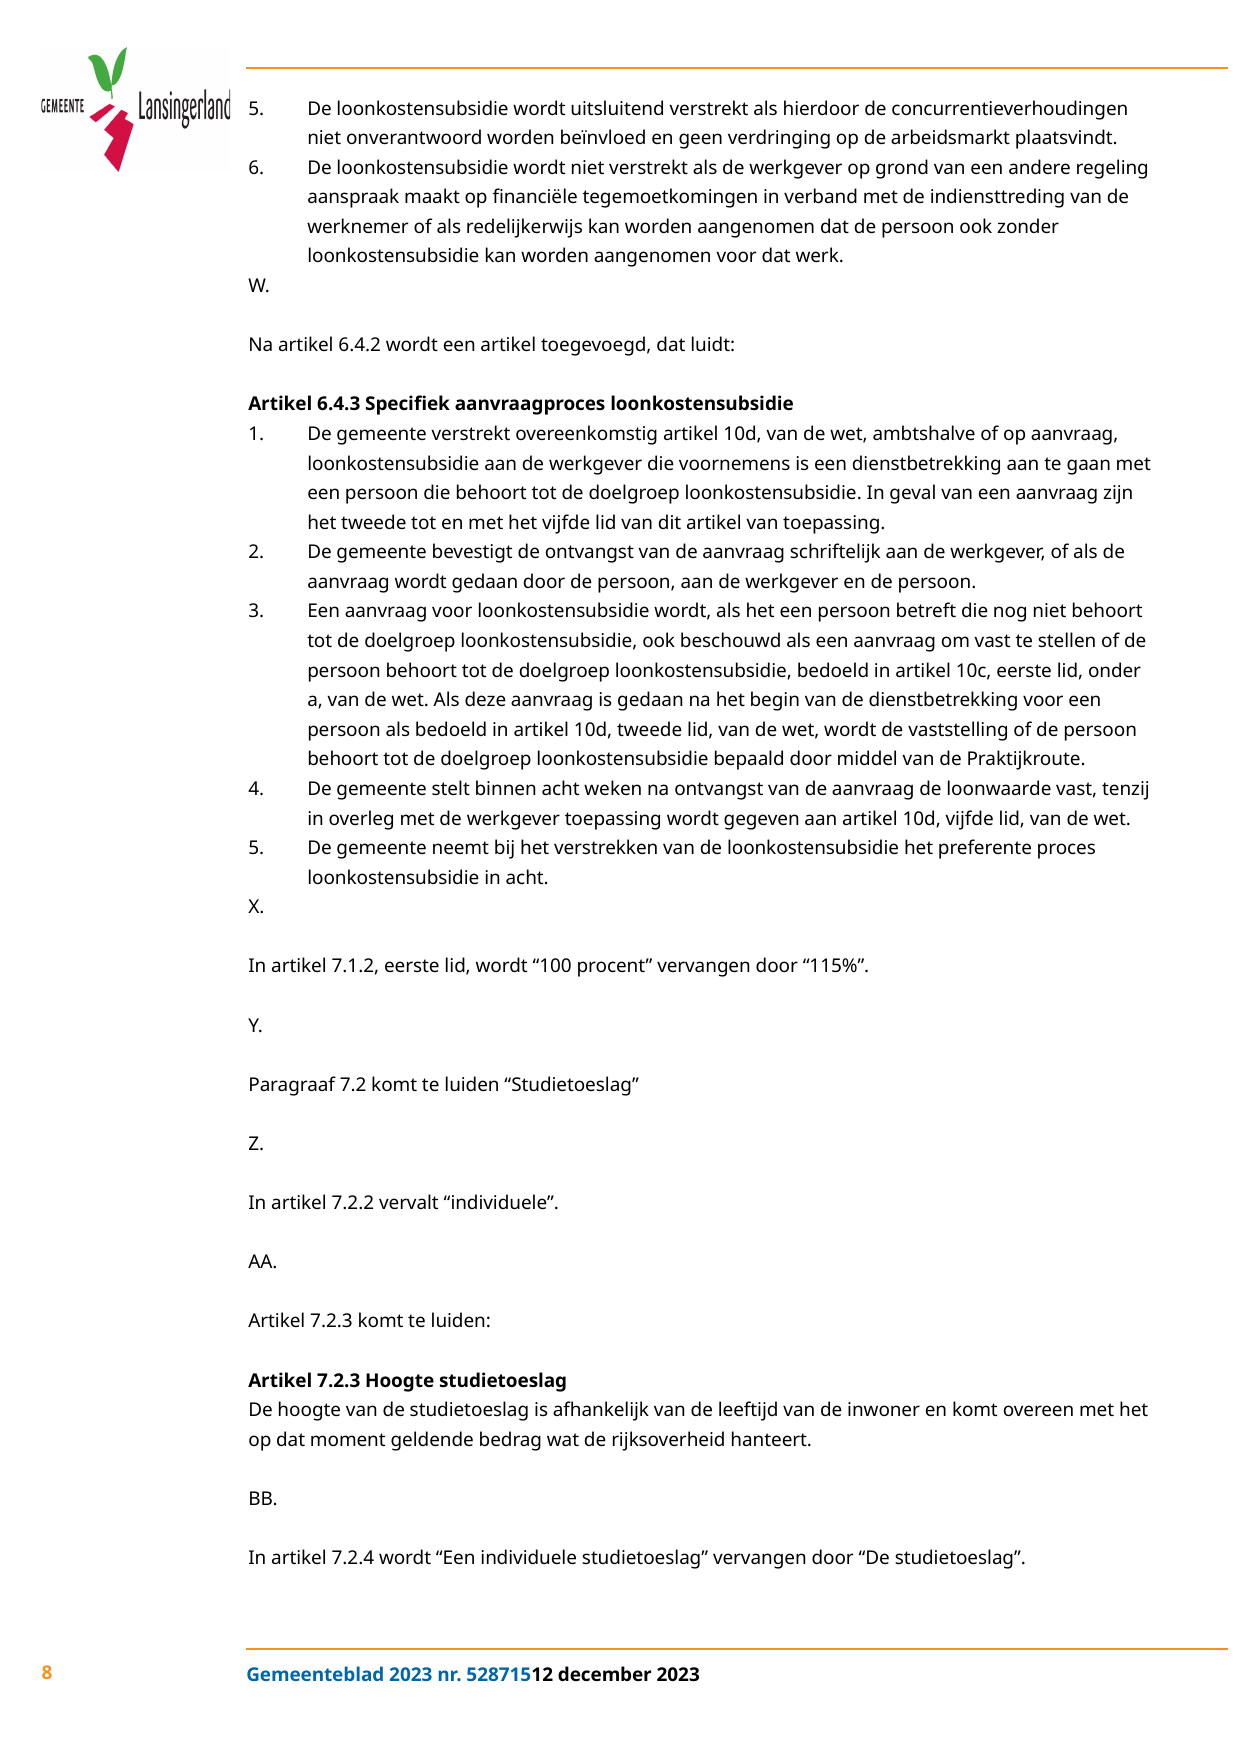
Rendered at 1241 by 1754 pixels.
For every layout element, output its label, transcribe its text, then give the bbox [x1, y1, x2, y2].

list Een aanvraag voor loonkostensubsidie wordt, als het een persoon betreft die nog niet behoort tot de doelgroep loonkostensubsidie, ook beschouwd als een aanvraag om vast te stellen of de persoon behoort tot de doelgroep loonkostensubsidie, bedoeld in artikel 10c, eerste lid, onder a, van de wet. Als deze aanvraag is gedaan na het begin van de dienstbetrekking voor een persoon als bedoeld in artikel 10d, tweede lid, van de wet, wordt de vaststelling of de persoon behoort tot de doelgroep loonkostensubsidie bepaald door middel van de Praktijkroute. [248, 598, 1152, 771]
list De gemeente bevestigt de ontvangst van de aanvraag schriftelijk aan de werkgever, of als de aanvraag wordt gedaan door de persoon, aan de werkgever en de persoon. [248, 538, 1152, 594]
text W. [248, 272, 1152, 298]
list De gemeente verstrekt overeenkomstig artikel 10d, van de wet, ambtshalve of op aanvraag, loonkostensubsidie aan de werkgever die voornemens is een dienstbetrekking aan te gaan met een persoon die behoort tot de doelgroep loonkostensubsidie. In geval van een aanvraag zijn het tweede tot en met het vijfde lid van dit artikel van toepassing. [248, 420, 1152, 535]
text In artikel 7.2.4 wordt “Een individuele studietoeslag” vervangen door “De studietoeslag”. [248, 1544, 1152, 1570]
text Paragraaf 7.2 komt te luiden “Studietoeslag” [248, 1071, 1152, 1097]
text Artikel 7.2.3 komt te luiden: [248, 1308, 1152, 1333]
list De loonkostensubsidie wordt niet verstrekt als de werkgever op grond van een andere regeling aanspraak maakt op financiële tegemoetkomingen in verband met de indiensttreding van de werknemer of als redelijkerwijs kan worden aangenomen dat de persoon ook zonder loonkostensubsidie kan worden aangenomen voor dat werk. [248, 154, 1152, 268]
text BB. [248, 1485, 1152, 1511]
text Y. [248, 1012, 1152, 1038]
list De loonkostensubsidie wordt uitsluitend verstrekt als hierdoor de concurrentieverhoudingen niet onverantwoord worden beïnvloed en geen verdringing op de arbeidsmarkt plaatsvindt. [248, 95, 1152, 150]
text De hoogte van de studietoeslag is afhankelijk van de leeftijd van de inwoner en komt overeen met het op dat moment geldende bedrag wat de rijksoverheid hanteert. [248, 1396, 1152, 1452]
picture [41, 47, 231, 172]
text X. [248, 893, 1152, 919]
text Artikel 7.2.3 Hoogte studietoeslag [248, 1367, 1152, 1393]
text AA. [248, 1248, 1152, 1274]
text Artikel 6.4.3 Specifiek aanvraagproces loonkostensubsidie [248, 391, 1152, 416]
text Na artikel 6.4.2 wordt een artikel toegevoegd, dat luidt: [248, 331, 1152, 357]
list De gemeente stelt binnen acht weken na ontvangst van de aanvraag de loonwaarde vast, tenzij in overleg met de werkgever toepassing wordt gegeven aan artikel 10d, vijfde lid, van de wet. [248, 775, 1152, 831]
list De gemeente neemt bij het verstrekken van de loonkostensubsidie het preferente proces loonkostensubsidie in acht. [248, 834, 1152, 890]
text Z. [248, 1130, 1152, 1156]
text In artikel 7.2.2 vervalt “individuele”. [248, 1189, 1152, 1215]
text In artikel 7.1.2, eerste lid, wordt “100 procent” vervangen door “115%”. [248, 953, 1152, 978]
